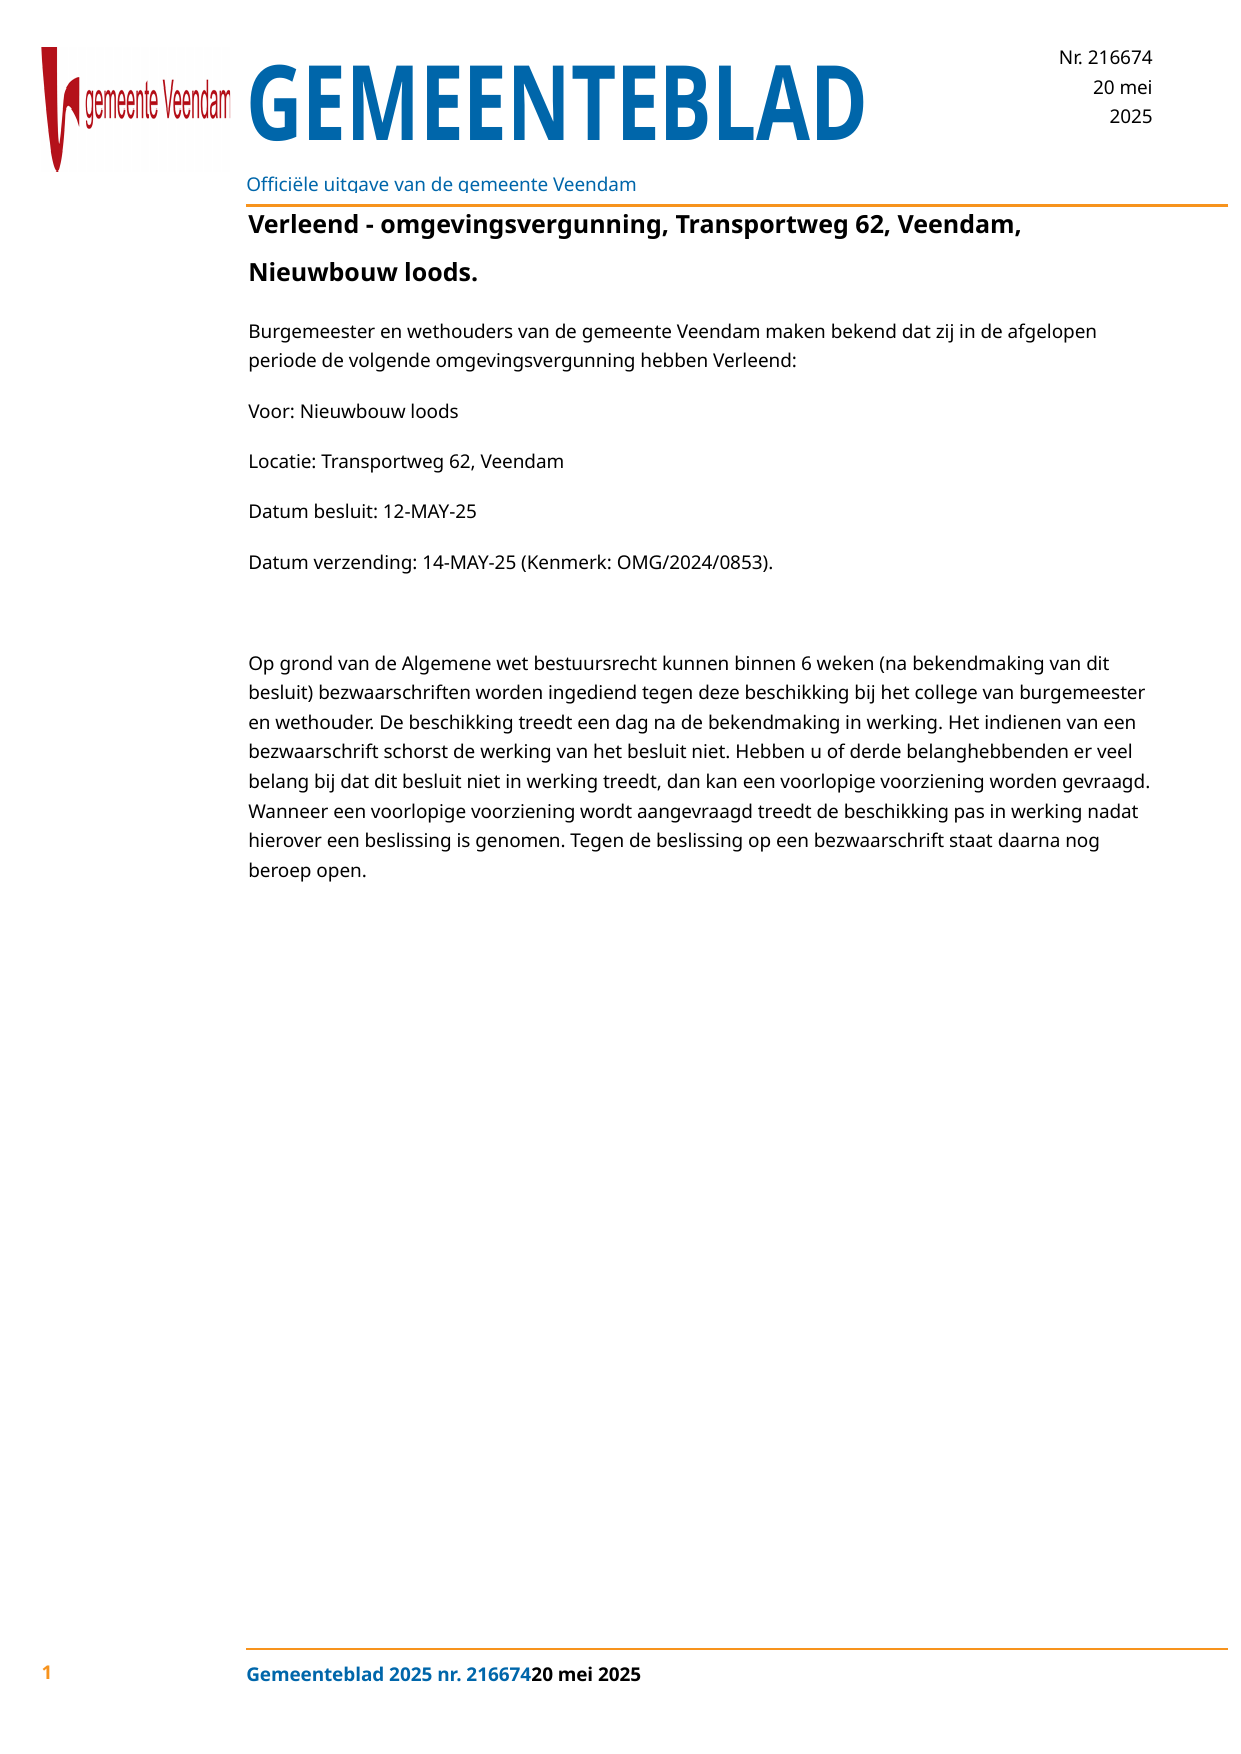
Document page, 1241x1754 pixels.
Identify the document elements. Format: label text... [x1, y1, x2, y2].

text Datum besluit: 12-MAY-25 [248, 499, 1152, 524]
text Datum verzending: 14-MAY-25 (Kenmerk: OMG/2024/0853). [248, 549, 1152, 575]
text Verleend - omgevingsvergunning, Transportweg 62, Veendam, Nieuwbouw loods. [248, 207, 1152, 288]
text Burgemeester en wethouders van de gemeente Veendam maken bekend dat zij in de afgelopen periode de volgende omgevingsvergunning hebben Verleend: [248, 318, 1152, 373]
text Locatie: Transportweg 62, Veendam [248, 448, 1152, 474]
text Voor: Nieuwbouw loods [248, 398, 1152, 424]
text Op grond van de Algemene wet bestuursrecht kunnen binnen 6 weken (na bekendmaking van dit besluit) bezwaarschriften worden ingediend tegen deze beschikking bij het college van burgemeester en wethouder. De beschikking treedt een dag na de bekendmaking in werking. Het indienen van een bezwaarschrift schorst de werking van het besluit niet. Hebben u of derde belanghebbenden er veel belang bij dat dit besluit niet in werking treedt, dan kan een voorlopige voorziening worden gevraagd. Wanneer een voorlopige voorziening wordt aangevraagd treedt de beschikking pas in werking nadat hierover een beslissing is genomen. Tegen de beslissing op een bezwaarschrift staat daarna nog beroep open. [248, 650, 1152, 883]
picture [41, 47, 231, 172]
